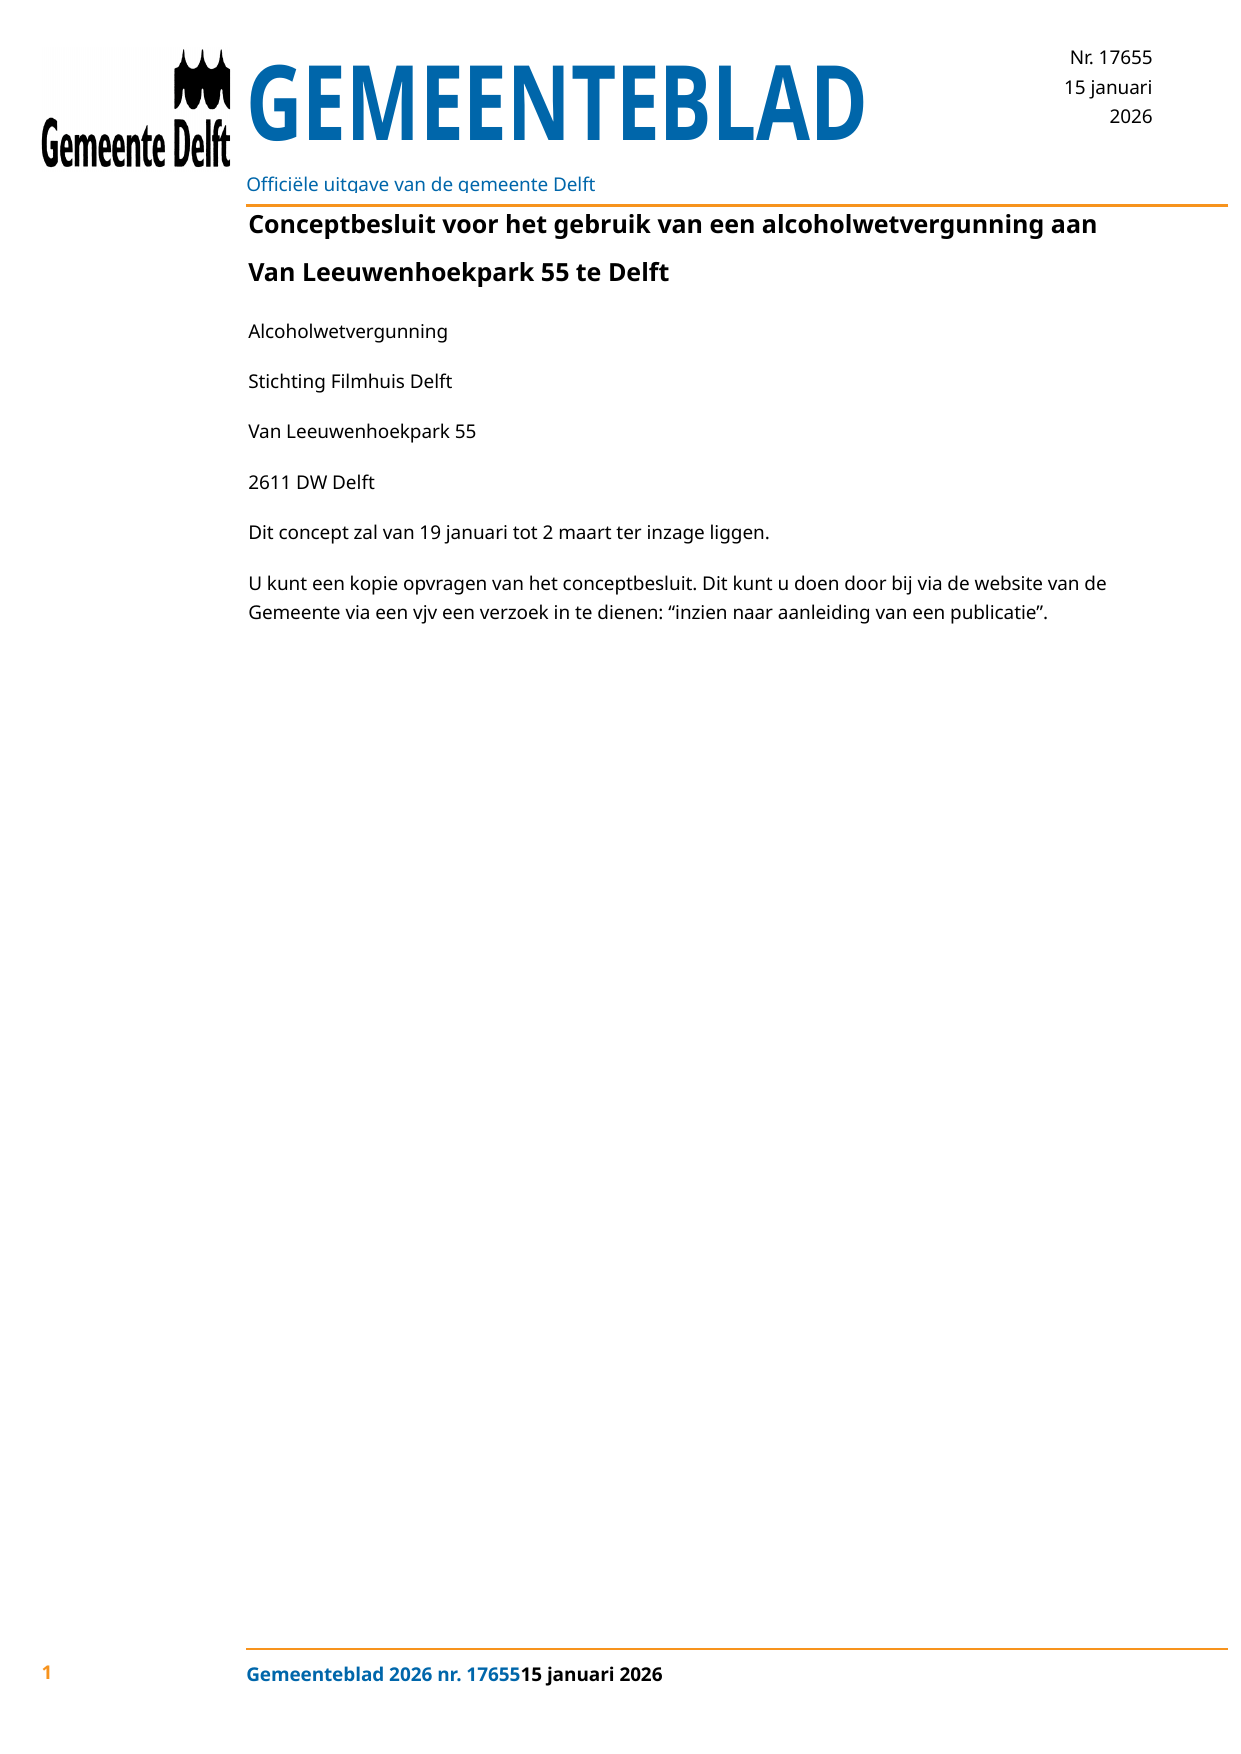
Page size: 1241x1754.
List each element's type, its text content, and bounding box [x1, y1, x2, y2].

text Dit concept zal van 19 januari tot 2 maart ter inzage liggen. [248, 519, 1152, 545]
text Van Leeuwenhoekpark 55 [248, 419, 1152, 444]
text 2611 DW Delft [248, 469, 1152, 495]
text Conceptbesluit voor het gebruik van een alcoholwetvergunning aan Van Leeuwenhoekpark 55 te Delft [248, 207, 1152, 288]
text Stichting Filmhuis Delft [248, 368, 1152, 394]
text Alcoholwetvergunning [248, 318, 1152, 344]
text U kunt een kopie opvragen van het conceptbesluit. Dit kunt u doen door bij via de website van de Gemeente via een vjv een verzoek in te dienen: “inzien naar aanleiding van een publicatie”. [248, 570, 1152, 625]
picture [41, 47, 231, 172]
